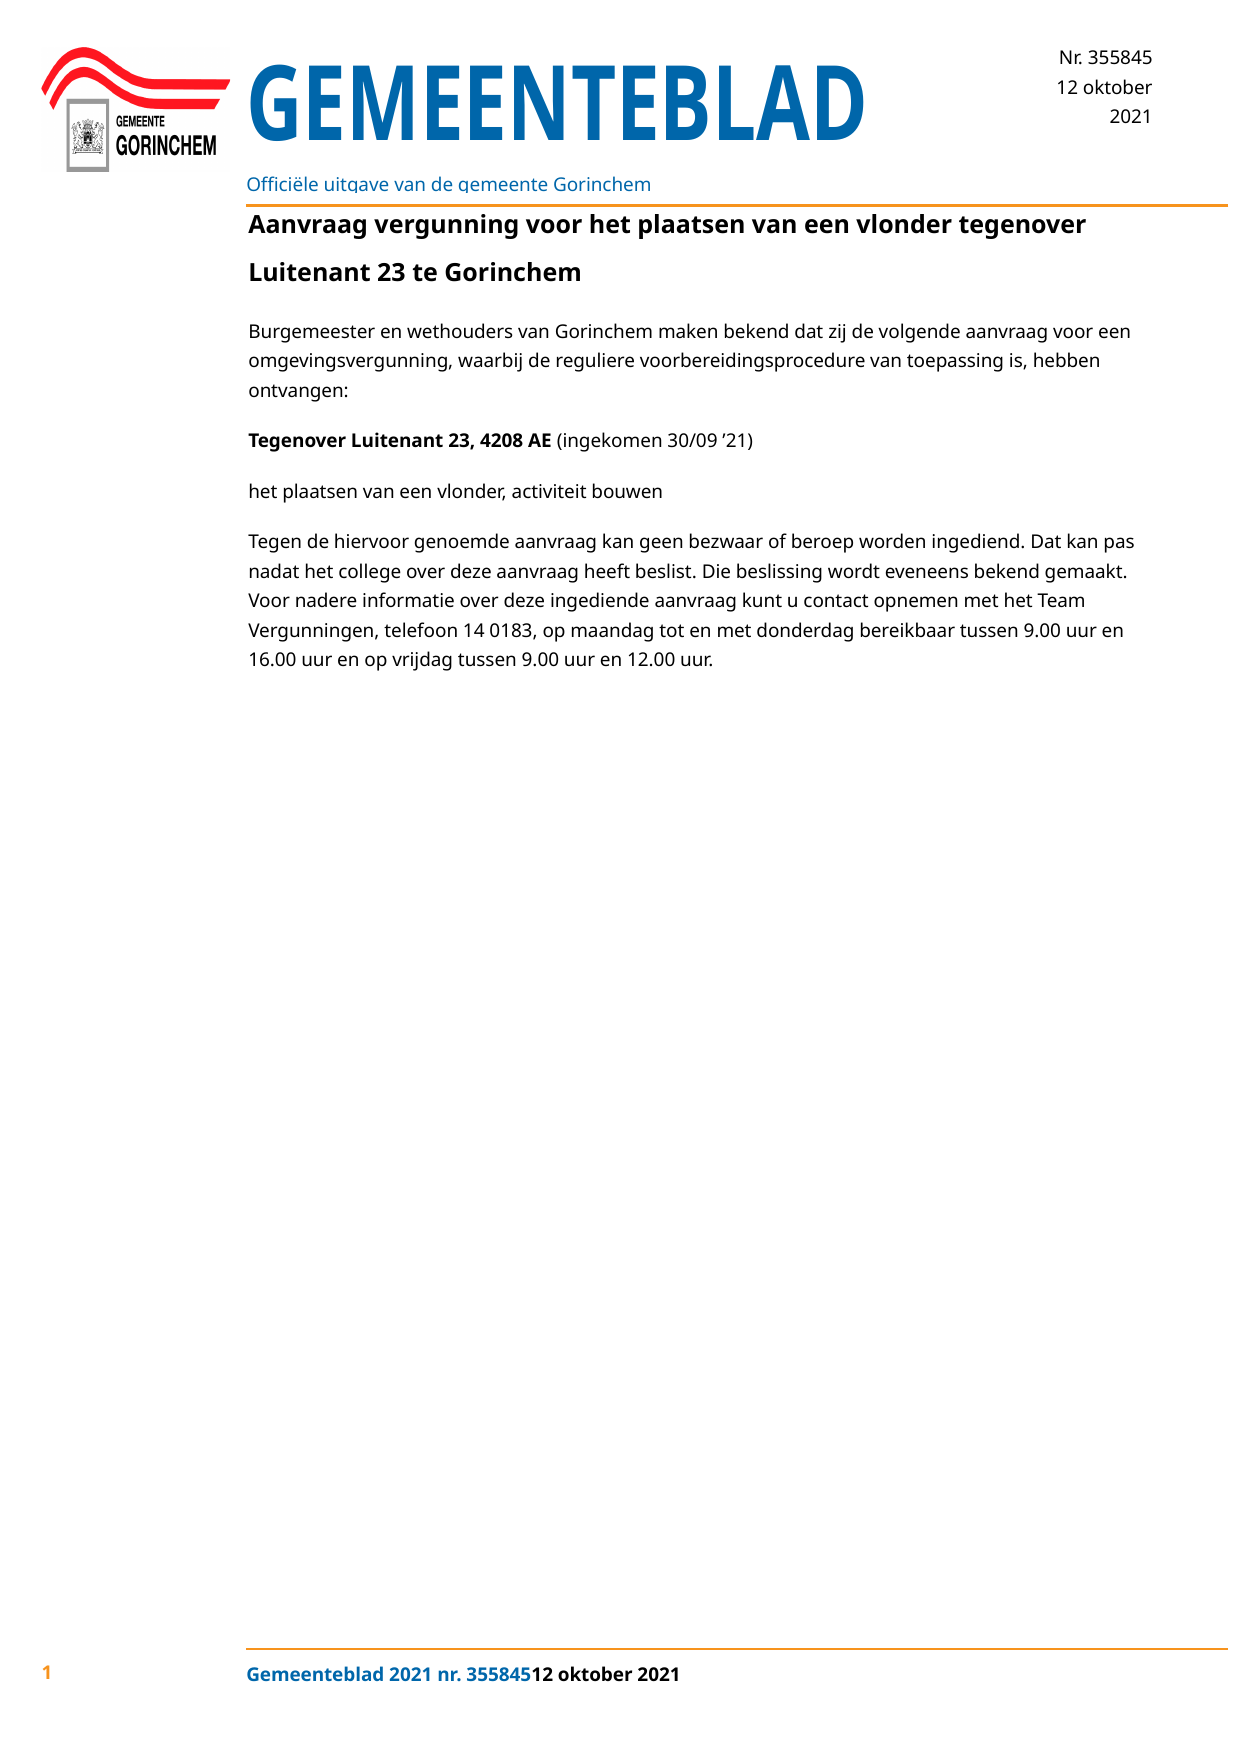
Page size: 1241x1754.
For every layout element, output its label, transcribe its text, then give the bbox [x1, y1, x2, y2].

text Aanvraag vergunning voor het plaatsen van een vlonder tegenover Luitenant 23 te Gorinchem [248, 207, 1152, 288]
picture [41, 47, 231, 172]
text het plaatsen van een vlonder, activiteit bouwen [248, 478, 1152, 504]
text Tegenover Luitenant 23, 4208 AE (ingekomen 30/09 ’21) [248, 427, 1152, 453]
text Tegen de hiervoor genoemde aanvraag kan geen bezwaar of beroep worden ingediend. Dat kan pas nadat het college over deze aanvraag heeft beslist. Die beslissing wordt eveneens bekend gemaakt. Voor nadere informatie over deze ingediende aanvraag kunt u contact opnemen met het Team Vergunningen, telefoon 14 0183, op maandag tot en met donderdag bereikbaar tussen 9.00 uur en 16.00 uur en op vrijdag tussen 9.00 uur en 12.00 uur. [248, 528, 1152, 672]
text Burgemeester en wethouders van Gorinchem maken bekend dat zij de volgende aanvraag voor een omgevingsvergunning, waarbij de reguliere voorbereidingsprocedure van toepassing is, hebben ontvangen: [248, 318, 1152, 403]
